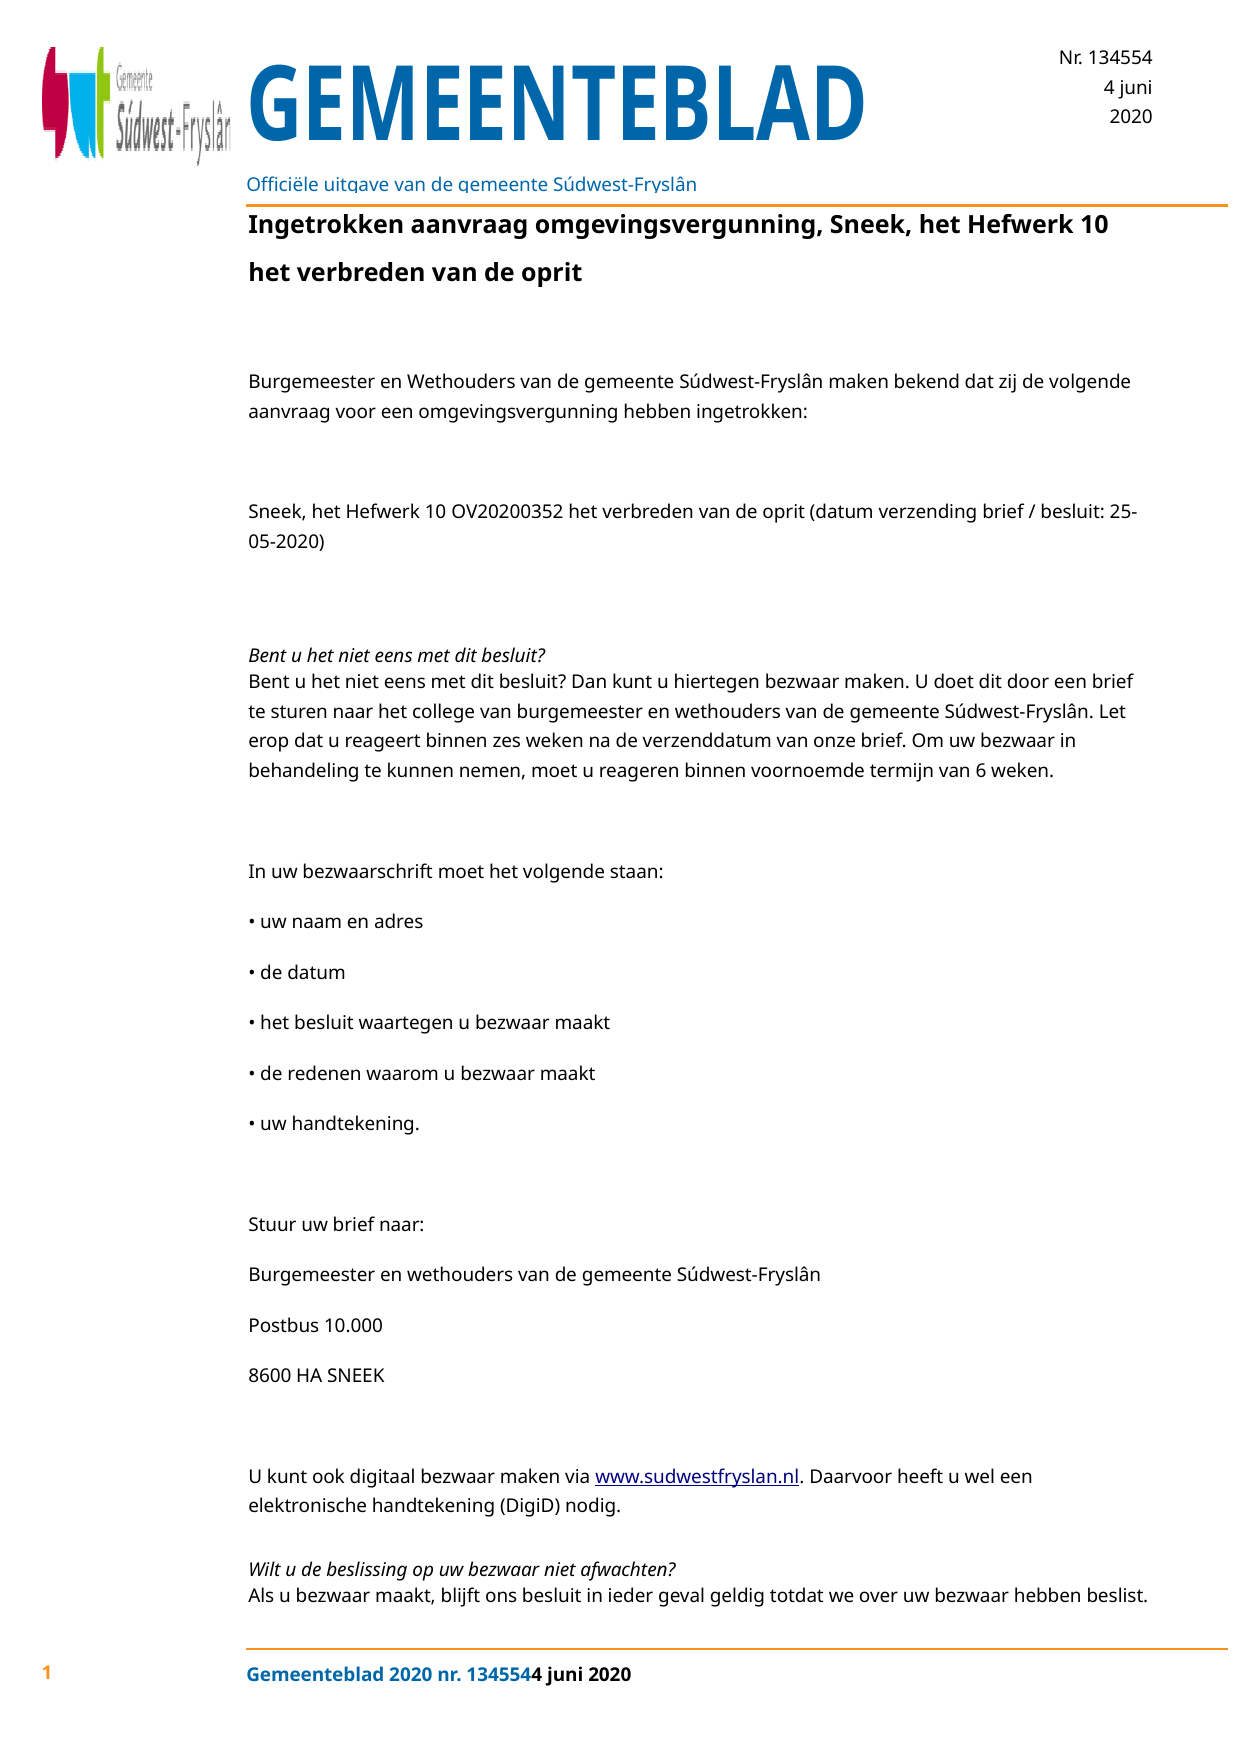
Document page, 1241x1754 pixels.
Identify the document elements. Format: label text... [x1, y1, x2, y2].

text • de datum [248, 959, 1152, 984]
text Bent u het niet eens met dit besluit? [248, 643, 1152, 668]
text Burgemeester en Wethouders van de gemeente Súdwest-Fryslân maken bekend dat zij de volgende aanvraag voor een omgevingsvergunning hebben ingetrokken: [248, 368, 1152, 424]
text • uw handtekening. [248, 1110, 1152, 1136]
text Postbus 10.000 [248, 1312, 1152, 1337]
text In uw bezwaarschrift moet het volgende staan: [248, 858, 1152, 884]
text 8600 HA SNEEK [248, 1362, 1152, 1388]
text Wilt u de beslissing op uw bezwaar niet afwachten? [248, 1557, 1152, 1582]
text Sneek, het Hefwerk 10 OV20200352 het verbreden van de oprit (datum verzending brief / besluit: 25-05-2020) [248, 499, 1152, 554]
text Stuur uw brief naar: [248, 1211, 1152, 1237]
text • het besluit waartegen u bezwaar maakt [248, 1009, 1152, 1035]
text • uw naam en adres [248, 908, 1152, 934]
text • de redenen waarom u bezwaar maakt [248, 1060, 1152, 1085]
text Als u bezwaar maakt, blijft ons besluit in ieder geval geldig totdat we over uw bezwaar hebben beslist. [248, 1582, 1152, 1608]
text Ingetrokken aanvraag omgevingsvergunning, Sneek, het Hefwerk 10 het verbreden van de oprit [248, 207, 1152, 288]
text U kunt ook digitaal bezwaar maken via www.sudwestfryslan.nl. Daarvoor heeft u wel een elektronische handtekening (DigiD) nodig. [248, 1463, 1152, 1518]
text Bent u het niet eens met dit besluit? Dan kunt u hiertegen bezwaar maken. U doet dit door een brief te sturen naar het college van burgemeester en wethouders van de gemeente Súdwest-Fryslân. Let erop dat u reageert binnen zes weken na de verzenddatum van onze brief. Om uw bezwaar in behandeling te kunnen nemen, moet u reageren binnen voornoemde termijn van 6 weken. [248, 668, 1152, 783]
picture [41, 47, 231, 172]
text Burgemeester en wethouders van de gemeente Súdwest-Fryslân [248, 1261, 1152, 1287]
